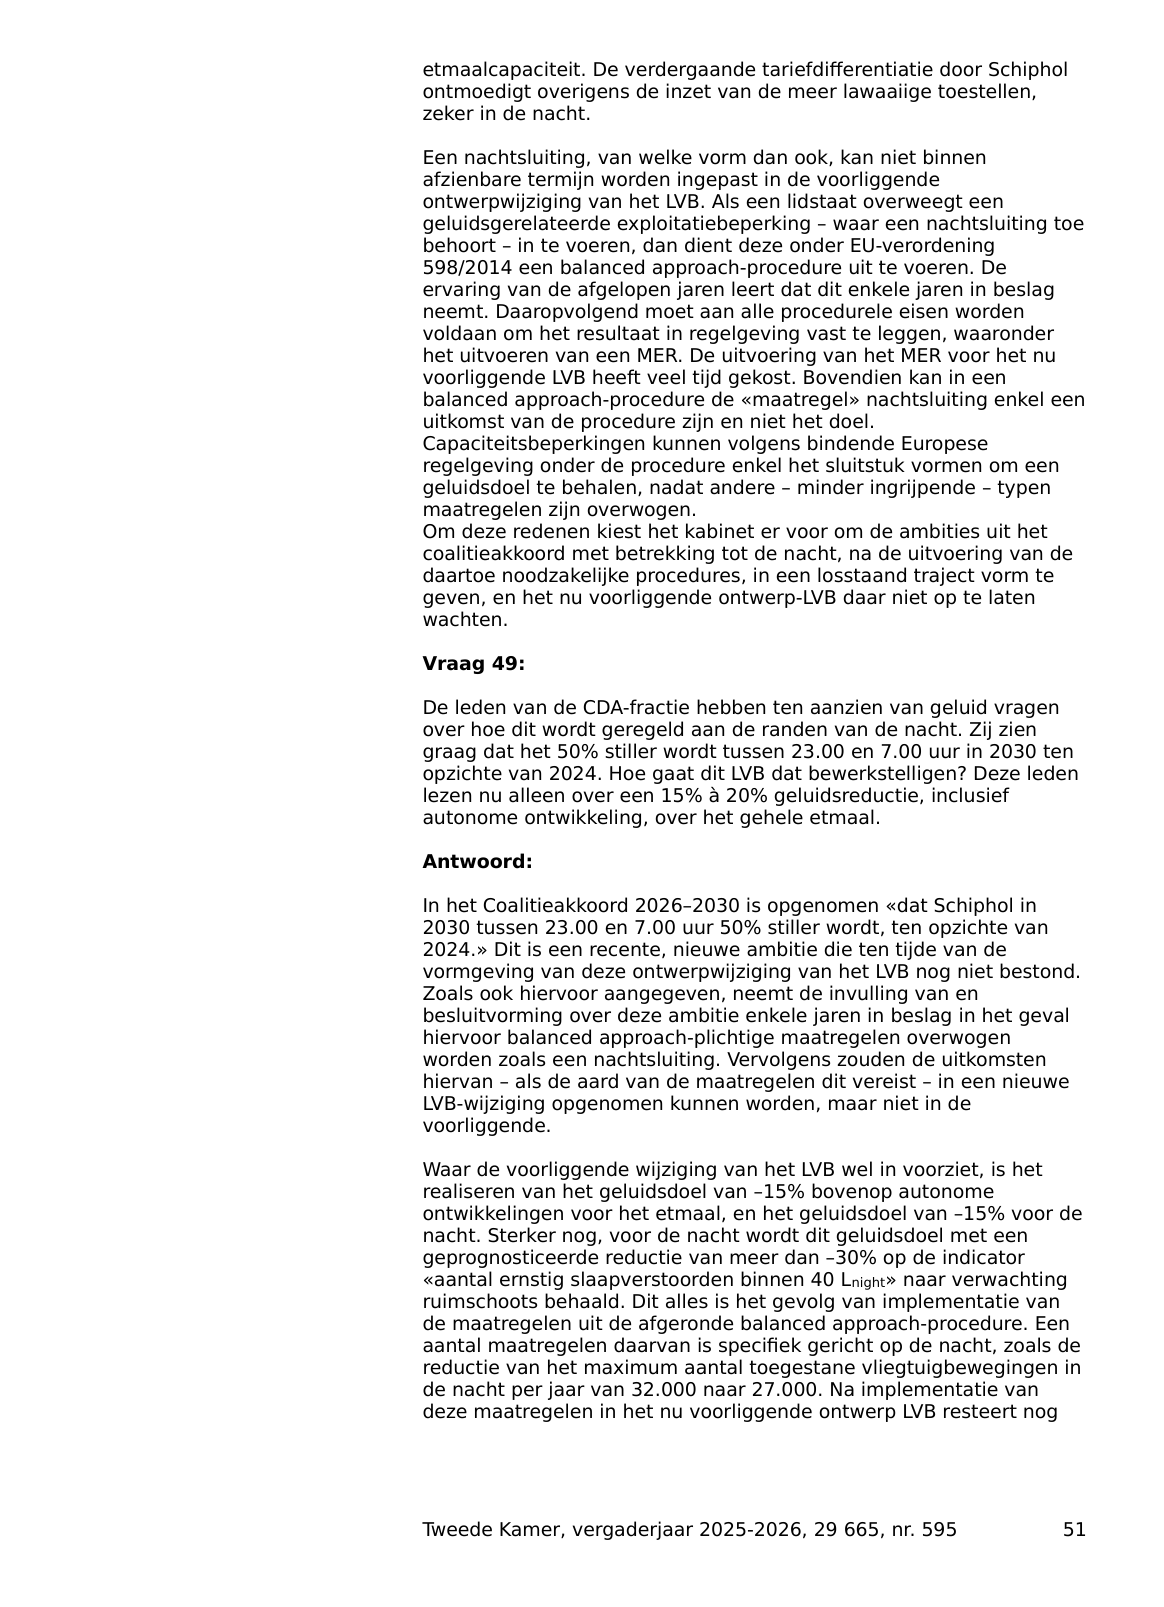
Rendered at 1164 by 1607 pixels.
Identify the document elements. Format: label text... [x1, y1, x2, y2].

text etmaalcapaciteit. De verdergaande tariefdifferentiatie door Schiphol ontmoedigt overigens de inzet van de meer lawaaiige toestellen, zeker in de nacht. [422, 59, 1087, 125]
subtitle Vraag 49: [422, 653, 1087, 675]
text De leden van de CDA-fractie hebben ten aanzien van geluid vragen over hoe dit wordt geregeld aan de randen van de nacht. Zij zien graag dat het 50% stiller wordt tussen 23.00 en 7.00 uur in 2030 ten opzichte van 2024. Hoe gaat dit LVB dat bewerkstelligen? Deze leden lezen nu alleen over een 15% à 20% geluidsreductie, inclusief autonome ontwikkeling, over het gehele etmaal. [422, 697, 1087, 829]
subtitle Antwoord: [422, 851, 1087, 873]
text Waar de voorliggende wijziging van het LVB wel in voorziet, is het realiseren van het geluidsdoel van –15% bovenop autonome ontwikkelingen voor het etmaal, en het geluidsdoel van –15% voor de nacht. Sterker nog, voor de nacht wordt dit geluidsdoel met een geprognosticeerde reductie van meer dan –30% op de indicator «aantal ernstig slaapverstoorden binnen 40 Lnight» naar verwachting ruimschoots behaald. Dit alles is het gevolg van implementatie van de maatregelen uit de afgeronde balanced approach-procedure. Een aantal maatregelen daarvan is specifiek gericht op de nacht, zoals de reductie van het maximum aantal toegestane vliegtuigbewegingen in de nacht per jaar van 32.000 naar 27.000. Na implementatie van deze maatregelen in het nu voorliggende ontwerp LVB resteert nog [422, 1159, 1087, 1423]
text In het Coalitieakkoord 2026–2030 is opgenomen «dat Schiphol in 2030 tussen 23.00 en 7.00 uur 50% stiller wordt, ten opzichte van 2024.» Dit is een recente, nieuwe ambitie die ten tijde van de vormgeving van deze ontwerpwijziging van het LVB nog niet bestond. Zoals ook hiervoor aangegeven, neemt de invulling van en besluitvorming over deze ambitie enkele jaren in beslag in het geval hiervoor balanced approach-plichtige maatregelen overwogen worden zoals een nachtsluiting. Vervolgens zouden de uitkomsten hiervan – als de aard van de maatregelen dit vereist – in een nieuwe LVB-wijziging opgenomen kunnen worden, maar niet in de voorliggende. [422, 895, 1087, 1137]
text Een nachtsluiting, van welke vorm dan ook, kan niet binnen afzienbare termijn worden ingepast in de voorliggende ontwerpwijziging van het LVB. Als een lidstaat overweegt een geluidsgerelateerde exploitatiebeperking – waar een nachtsluiting toe behoort – in te voeren, dan dient deze onder EU-verordening 598/2014 een balanced approach-procedure uit te voeren. De ervaring van de afgelopen jaren leert dat dit enkele jaren in beslag neemt. Daaropvolgend moet aan alle procedurele eisen worden voldaan om het resultaat in regelgeving vast te leggen, waaronder het uitvoeren van een MER. De uitvoering van het MER voor het nu voorliggende LVB heeft veel tijd gekost. Bovendien kan in een balanced approach-procedure de «maatregel» nachtsluiting enkel een uitkomst van de procedure zijn en niet het doel. Capaciteitsbeperkingen kunnen volgens bindende Europese regelgeving onder de procedure enkel het sluitstuk vormen om een geluidsdoel te behalen, nadat andere – minder ingrijpende – typen maatregelen zijn overwogen. [422, 147, 1087, 521]
text Om deze redenen kiest het kabinet er voor om de ambities uit het coalitieakkoord met betrekking tot de nacht, na de uitvoering van de daartoe noodzakelijke procedures, in een losstaand traject vorm te geven, en het nu voorliggende ontwerp-LVB daar niet op te laten wachten. [422, 521, 1087, 631]
